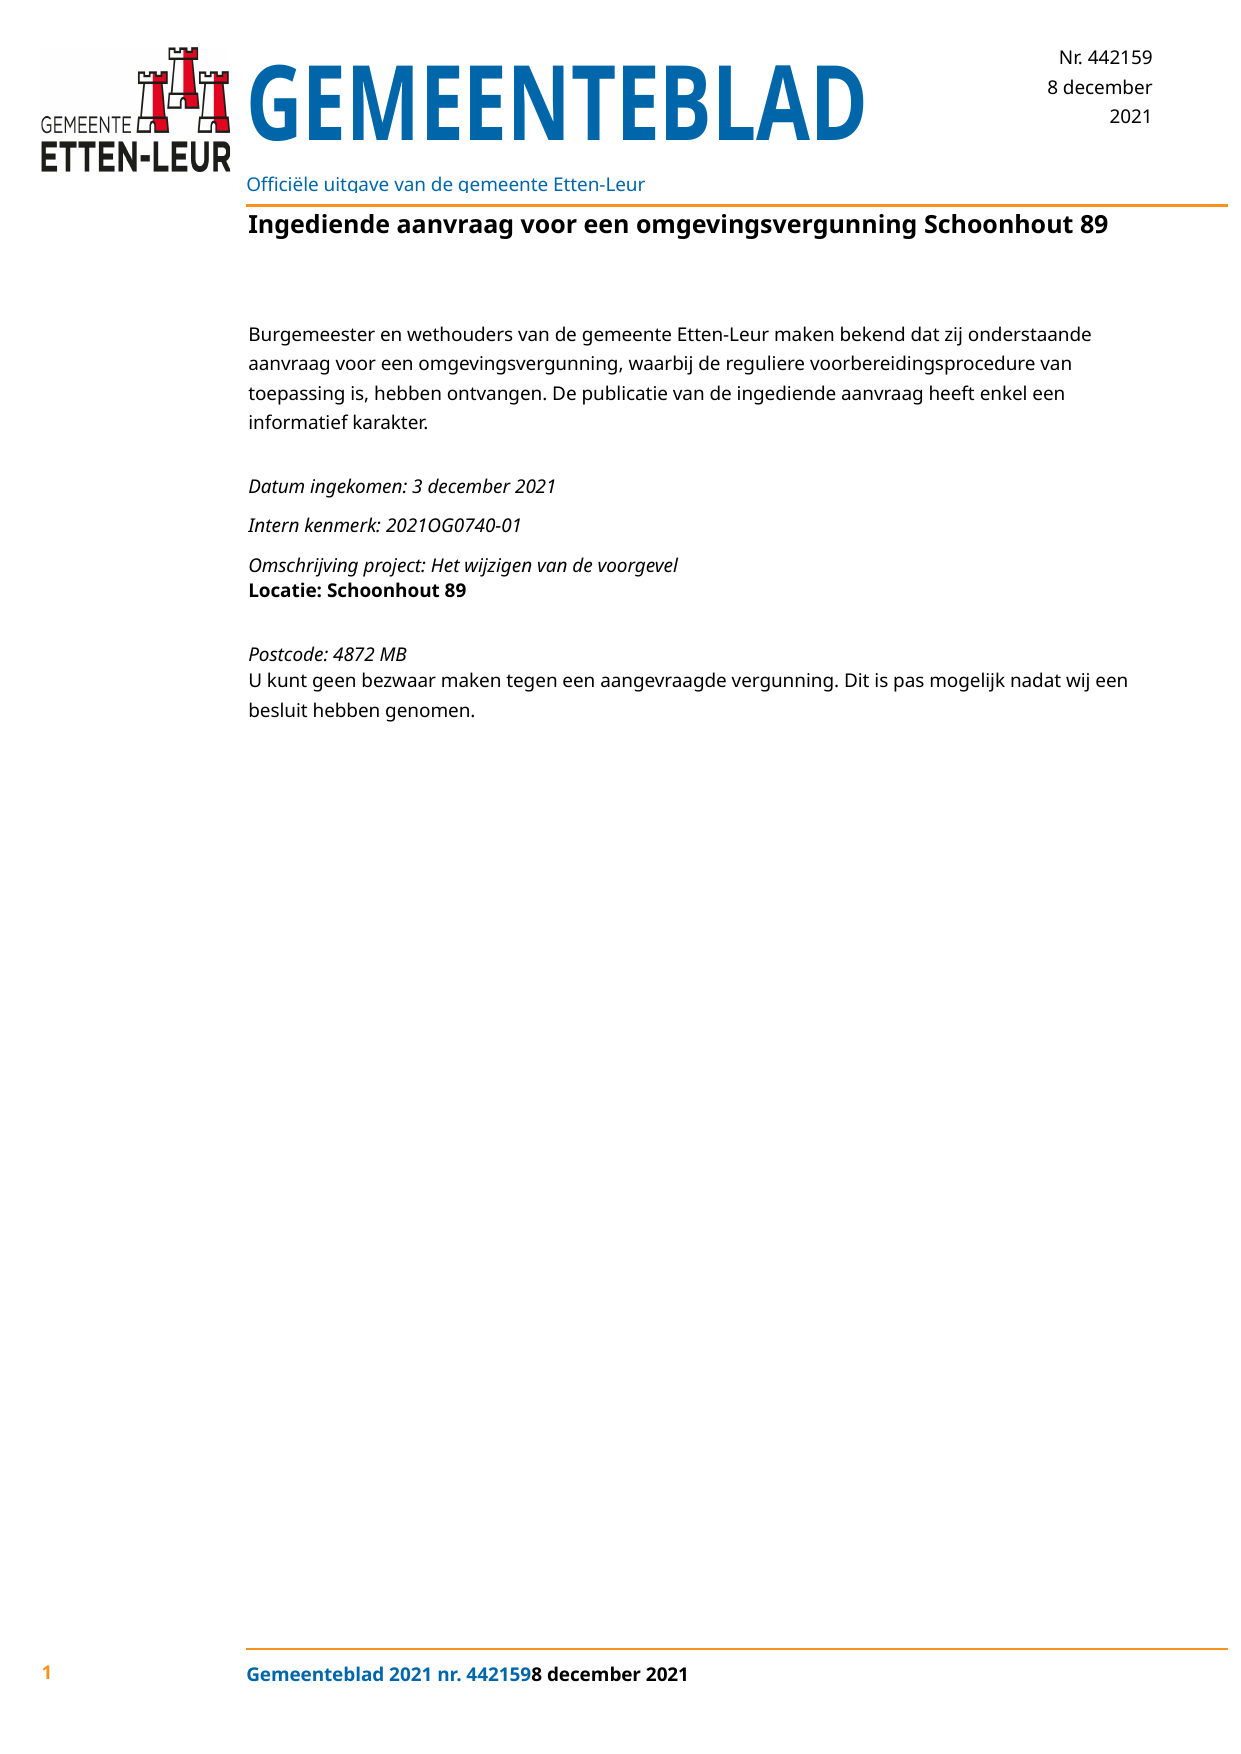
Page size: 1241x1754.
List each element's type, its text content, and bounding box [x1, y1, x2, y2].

text Postcode: 4872 MB [248, 642, 1152, 667]
picture [41, 47, 231, 172]
text Locatie: Schoonhout 89 [248, 578, 1152, 603]
text Ingediende aanvraag voor een omgevingsvergunning Schoonhout 89 [248, 207, 1152, 241]
text Burgemeester en wethouders van de gemeente Etten-Leur maken bekend dat zij onderstaande aanvraag voor een omgevingsvergunning, waarbij de reguliere voorbereidingsprocedure van toepassing is, hebben ontvangen. De publicatie van de ingediende aanvraag heeft enkel een informatief karakter. [248, 321, 1152, 435]
text Omschrijving project: Het wijzigen van de voorgevel [248, 552, 1152, 578]
text Intern kenmerk: 2021OG0740-01 [248, 513, 1152, 538]
text U kunt geen bezwaar maken tegen een aangevraagde vergunning. Dit is pas mogelijk nadat wij een besluit hebben genomen. [248, 667, 1152, 723]
text Datum ingekomen: 3 december 2021 [248, 473, 1152, 499]
